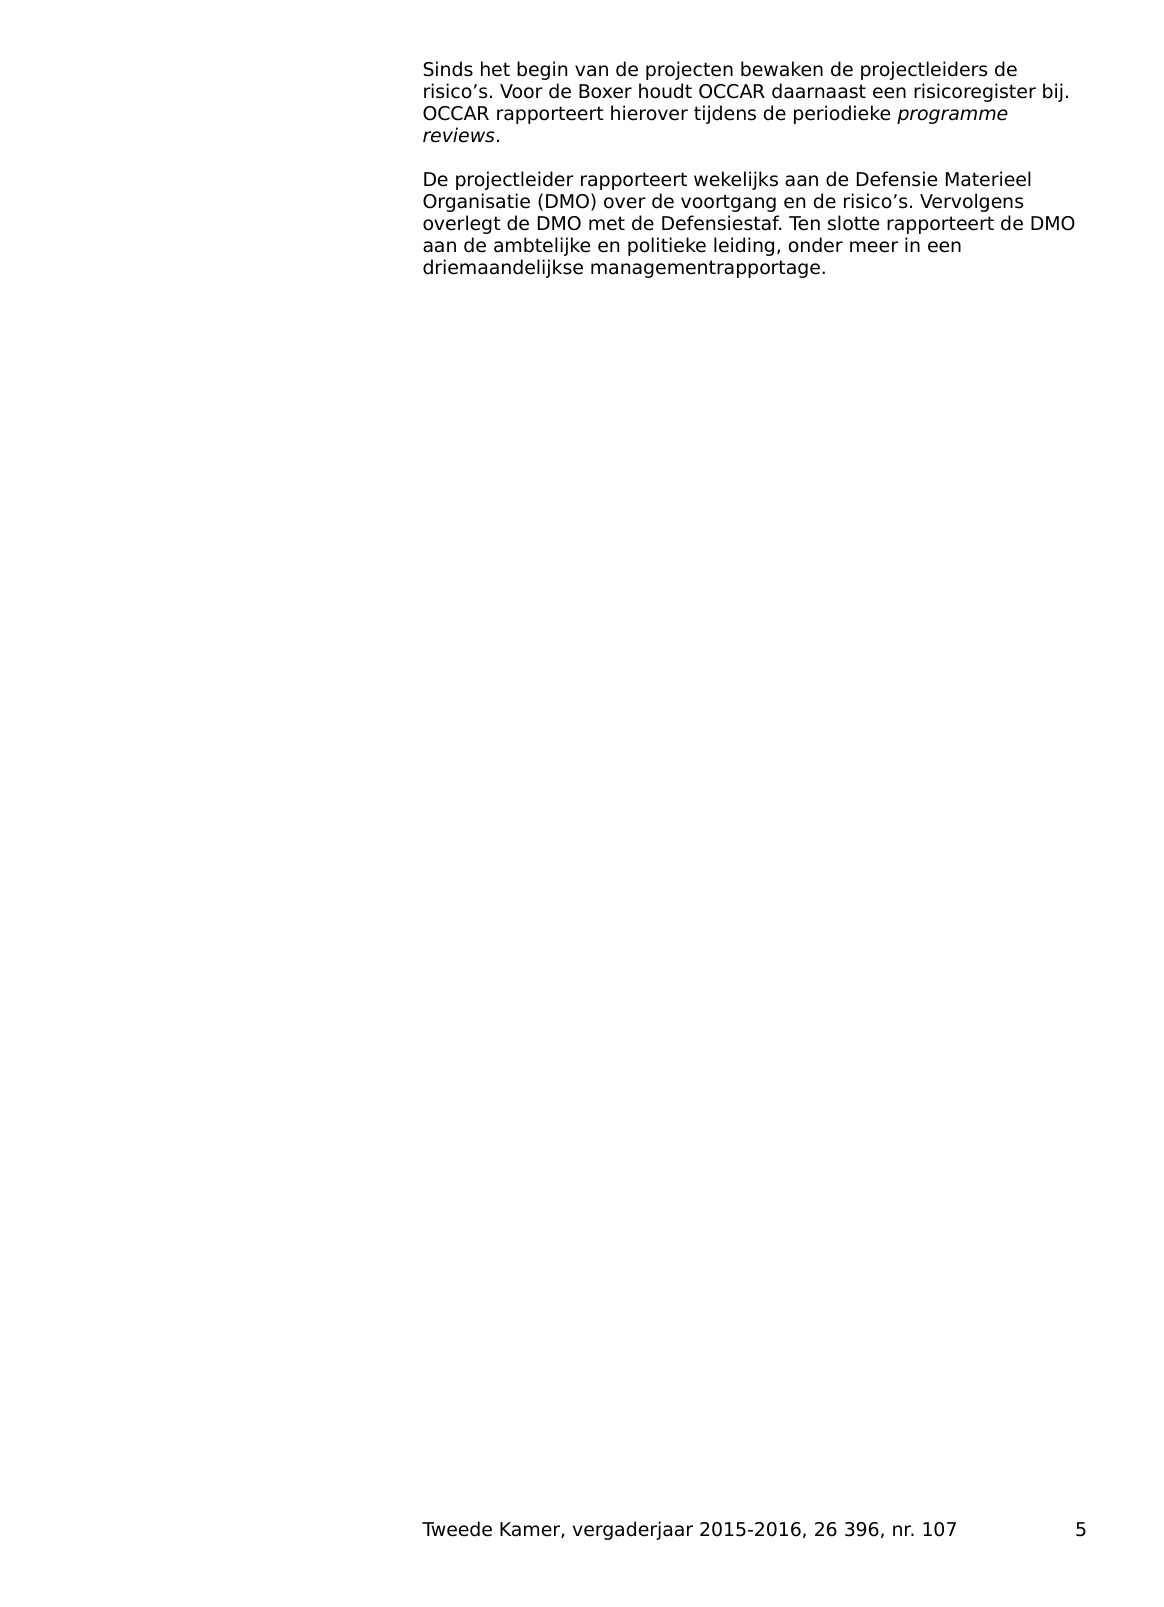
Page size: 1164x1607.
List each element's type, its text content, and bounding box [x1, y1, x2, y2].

text Sinds het begin van de projecten bewaken de projectleiders de risico’s. Voor de Boxer houdt OCCAR daarnaast een risicoregister bij. OCCAR rapporteert hierover tijdens de periodieke programme reviews. [422, 59, 1087, 147]
text De projectleider rapporteert wekelijks aan de Defensie Materieel Organisatie (DMO) over de voortgang en de risico’s. Vervolgens overlegt de DMO met de Defensiestaf. Ten slotte rapporteert de DMO aan de ambtelijke en politieke leiding, onder meer in een driemaandelijkse managementrapportage. [422, 169, 1087, 279]
